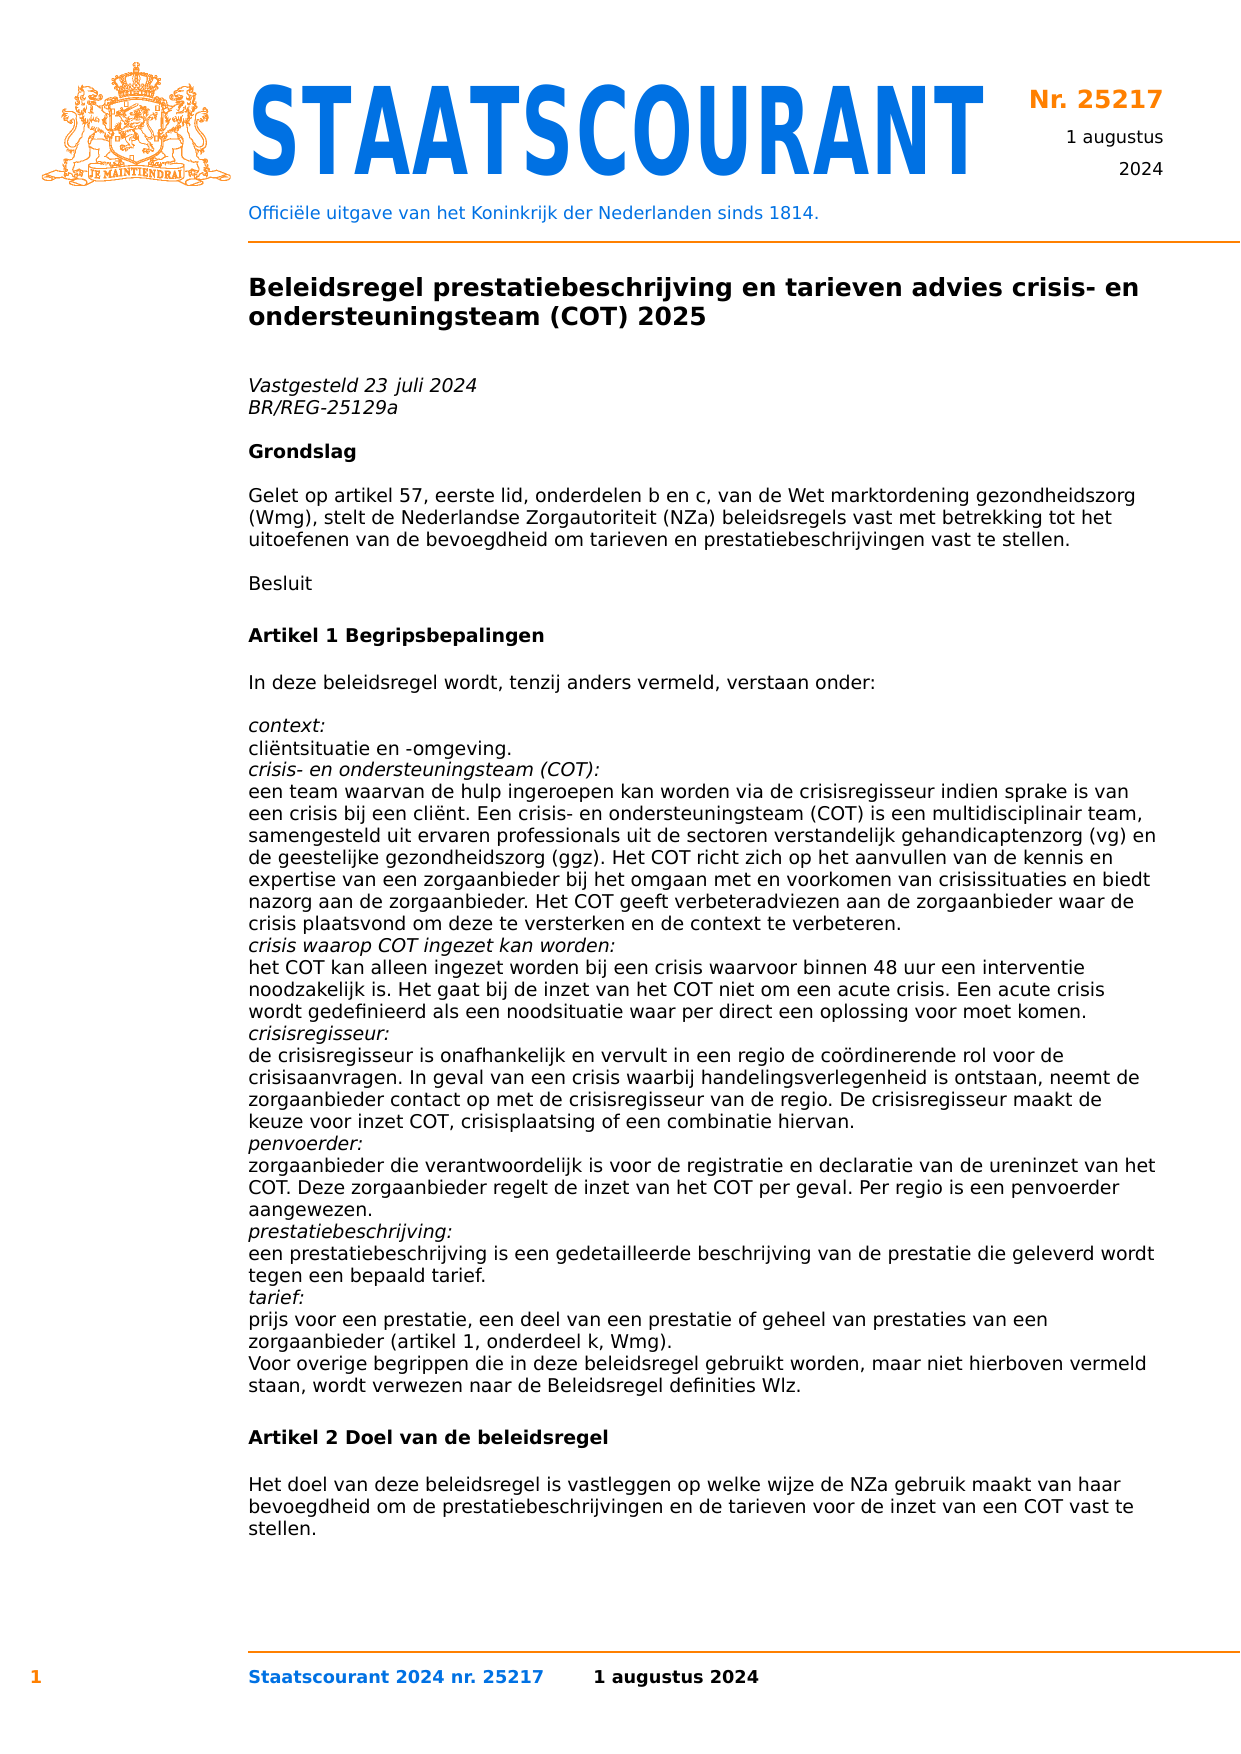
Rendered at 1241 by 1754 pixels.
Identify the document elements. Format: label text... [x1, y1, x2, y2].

table_header Nr. 25217 [998, 62, 1240, 121]
text zorgaanbieder die verantwoordelijk is voor de registratie en declaratie van de ureninzet van het COT. Deze zorgaanbieder regelt de inzet van het COT per geval. Per regio is een penvoerder aangewezen. [248, 1155, 1163, 1221]
table_header STAATSCOURANT [248, 62, 998, 203]
subtitle Artikel 1 Begripsbepalingen [248, 624, 1163, 647]
text crisis waarop COT ingezet kan worden: [248, 935, 1163, 957]
text de crisisregisseur is onafhankelijk en vervult in een regio de coördinerende rol voor de crisisaanvragen. In geval van een crisis waarbij handelingsverlegenheid is ontstaan, neemt de zorgaanbieder contact op met de crisisregisseur van de regio. De crisisregisseur maakt de keuze voor inzet COT, crisisplaatsing of een combinatie hiervan. [248, 1045, 1163, 1133]
subtitle Beleidsregel prestatiebeschrijving en tarieven advies crisis- en ondersteuningsteam (COT) 2025 [248, 273, 1163, 331]
text context: [248, 715, 1163, 737]
text Besluit [248, 573, 1163, 594]
text het COT kan alleen ingezet worden bij een crisis waarvoor binnen 48 uur een interventie noodzakelijk is. Het gaat bij de inzet van het COT niet om een acute crisis. Een acute crisis wordt gedefinieerd als een noodsituatie waar per direct een oplossing voor moet komen. [248, 957, 1163, 1023]
text Grondslag [248, 441, 1163, 463]
text BR/REG-25129a [248, 397, 1163, 419]
text penvoerder: [248, 1133, 1163, 1155]
text Voor overige begrippen die in deze beleidsregel gebruikt worden, maar niet hierboven vermeld staan, wordt verwezen naar de Beleidsregel definities Wlz. [248, 1353, 1163, 1397]
text tarief: [248, 1287, 1163, 1309]
text crisis- en ondersteuningsteam (COT): [248, 759, 1163, 781]
text crisisregisseur: [248, 1023, 1163, 1045]
table_header [25, 62, 248, 241]
text Het doel van deze beleidsregel is vastleggen op welke wijze de NZa gebruik maakt van haar bevoegdheid om de prestatiebeschrijvingen en de tarieven voor de inzet van een COT vast te stellen. [248, 1474, 1163, 1540]
text een prestatiebeschrijving is een gedetailleerde beschrijving van de prestatie die geleverd wordt tegen een bepaald tarief. [248, 1243, 1163, 1287]
subtitle Artikel 2 Doel van de beleidsregel [248, 1427, 1163, 1449]
text prestatiebeschrijving: [248, 1221, 1163, 1243]
text een team waarvan de hulp ingeroepen kan worden via de crisisregisseur indien sprake is van een crisis bij een cliënt. Een crisis- en ondersteuningsteam (COT) is een multidisciplinair team, samengesteld uit ervaren professionals uit de sectoren verstandelijk gehandicaptenzorg (vg) en de geestelijke gezondheidszorg (ggz). Het COT richt zich op het aanvullen van de kennis en expertise van een zorgaanbieder bij het omgaan met en voorkomen van crisissituaties en biedt nazorg aan de zorgaanbieder. Het COT geeft verbeteradviezen aan de zorgaanbieder waar de crisis plaatsvond om deze te versterken en de context te verbeteren. [248, 781, 1163, 935]
text Gelet op artikel 57, eerste lid, onderdelen b en c, van de Wet marktordening gezondheidszorg (Wmg), stelt de Nederlandse Zorgautoriteit (NZa) beleidsregels vast met betrekking tot het uitoefenen van de bevoegdheid om tarieven en prestatiebeschrijvingen vast te stellen. [248, 485, 1163, 551]
table_cell 1 augustus [998, 121, 1240, 153]
table_cell 2024 [998, 153, 1240, 203]
picture [41, 62, 231, 186]
text cliëntsituatie en -omgeving. [248, 737, 1163, 759]
table_cell Officiële uitgave van het Koninkrijk der Nederlanden sinds 1814. [248, 203, 1240, 241]
text In deze beleidsregel wordt, tenzij anders vermeld, verstaan onder: [248, 672, 1163, 693]
text Vastgesteld 23 juli 2024 [248, 375, 1163, 397]
text prijs voor een prestatie, een deel van een prestatie of geheel van prestaties van een zorgaanbieder (artikel 1, onderdeel k, Wmg). [248, 1309, 1163, 1353]
